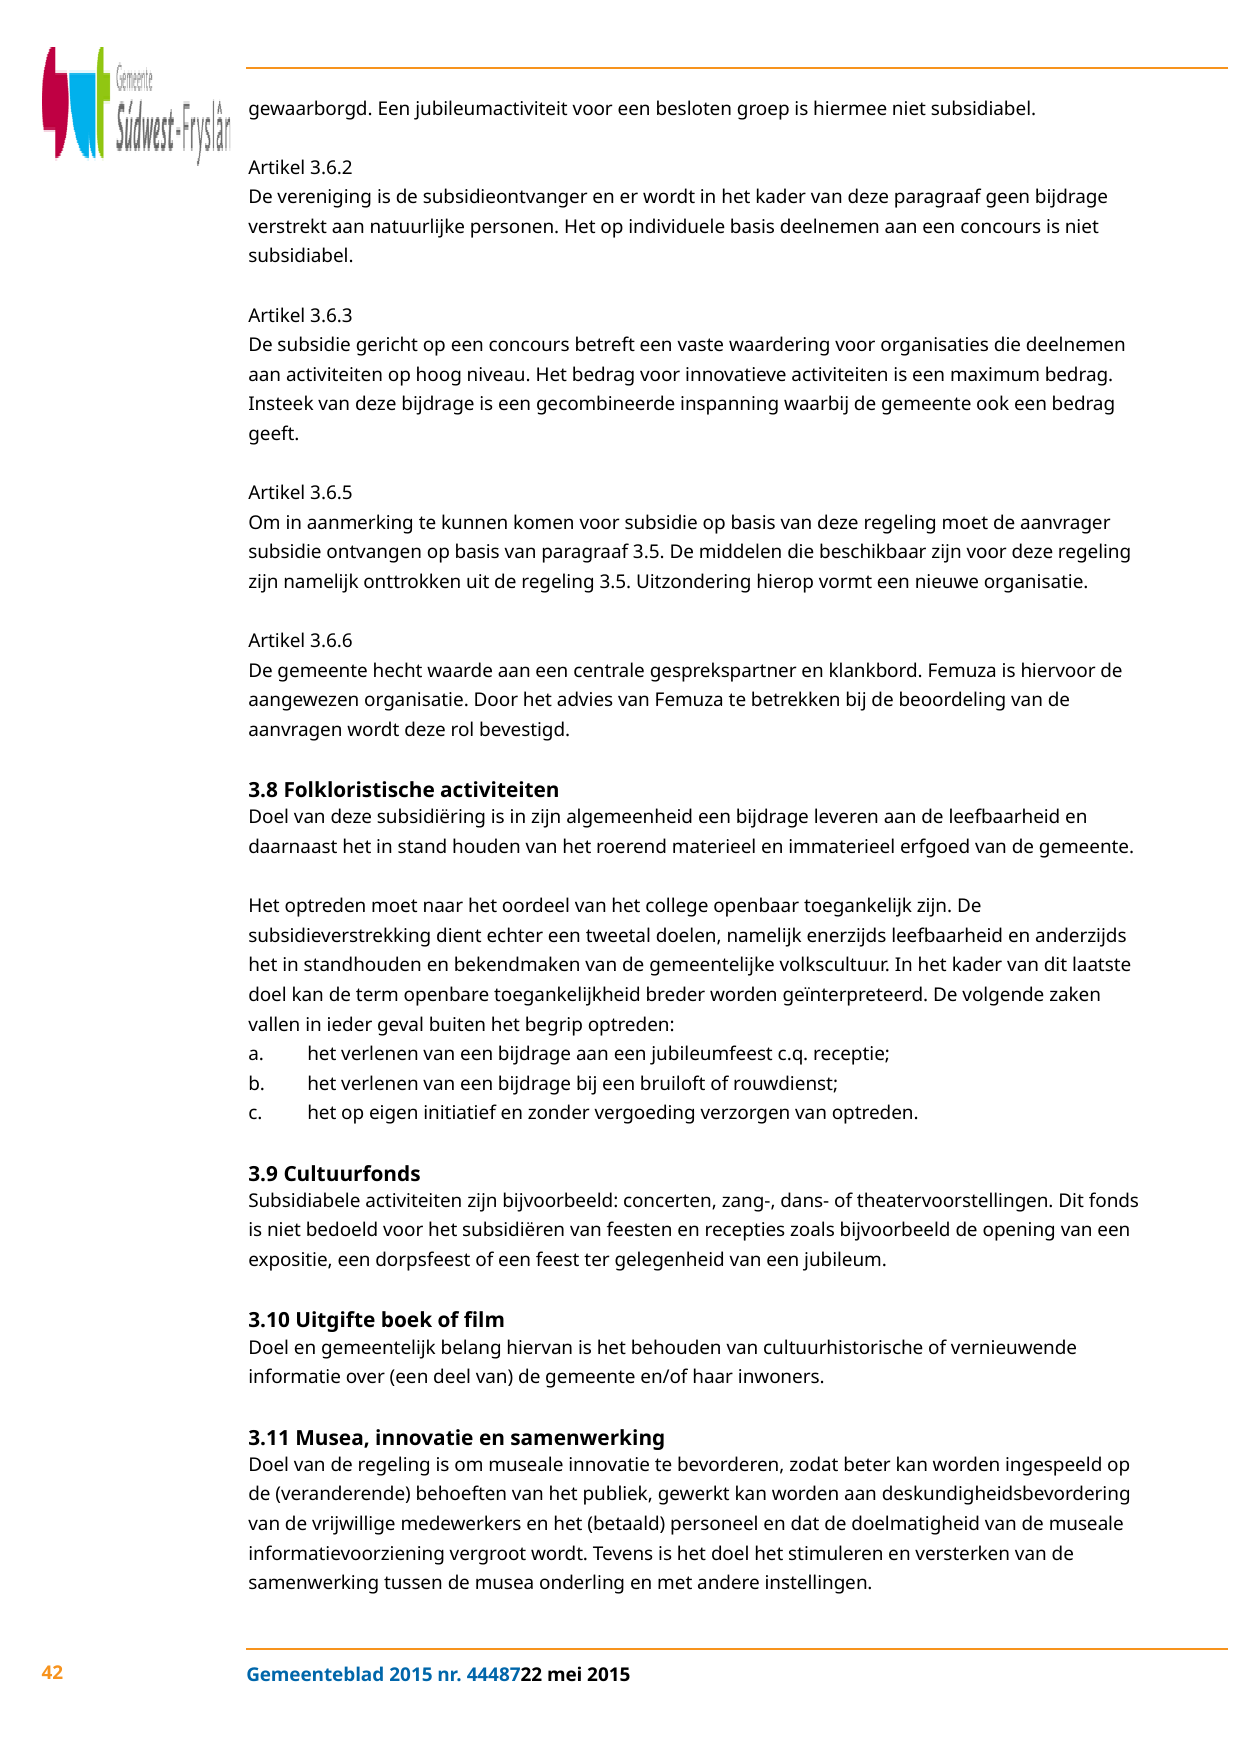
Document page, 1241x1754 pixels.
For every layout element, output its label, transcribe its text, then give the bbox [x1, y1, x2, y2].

list het verlenen van een bijdrage aan een jubileumfeest c.q. receptie; [248, 1040, 1152, 1066]
list het op eigen initiatief en zonder vergoeding verzorgen van optreden. [248, 1099, 1152, 1125]
text Het optreden moet naar het oordeel van het college openbaar toegankelijk zijn. De subsidieverstrekking dient echter een tweetal doelen, namelijk enerzijds leefbaarheid en anderzijds het in standhouden en bekendmaken van de gemeentelijke volkscultuur. In het kader van dit laatste doel kan de term openbare toegankelijkheid breder worden geïnterpreteerd. De volgende zaken vallen in ieder geval buiten het begrip optreden: [248, 892, 1152, 1036]
text 3.10 Uitgifte boek of film [248, 1305, 1152, 1334]
text 3.8 Folkloristische activiteiten [248, 775, 1152, 804]
text 3.11 Musea, innovatie en samenwerking [248, 1423, 1152, 1451]
text Artikel 3.6.3 [248, 302, 1152, 328]
text De vereniging is de subsidieontvanger en er wordt in het kader van deze paragraaf geen bijdrage verstrekt aan natuurlijke personen. Het op individuele basis deelnemen aan een concours is niet subsidiabel. [248, 183, 1152, 268]
text De gemeente hecht waarde aan een centrale gesprekspartner en klankbord. Femuza is hiervoor de aangewezen organisatie. Door het advies van Femuza te betrekken bij de beoordeling van de aanvragen wordt deze rol bevestigd. [248, 657, 1152, 742]
text De subsidie gericht op een concours betreft een vaste waardering voor organisaties die deelnemen aan activiteiten op hoog niveau. Het bedrag voor innovatieve activiteiten is een maximum bedrag. Insteek van deze bijdrage is een gecombineerde inspanning waarbij de gemeente ook een bedrag geeft. [248, 331, 1152, 446]
text Artikel 3.6.6 [248, 627, 1152, 653]
text Doel van deze subsidiëring is in zijn algemeenheid een bijdrage leveren aan de leefbaarheid en daarnaast het in stand houden van het roerend materieel en immaterieel erfgoed van de gemeente. [248, 804, 1152, 859]
list het verlenen van een bijdrage bij een bruiloft of rouwdienst; [248, 1070, 1152, 1096]
text 3.9 Cultuurfonds [248, 1159, 1152, 1187]
text Doel van de regeling is om museale innovatie te bevorderen, zodat beter kan worden ingespeeld op de (veranderende) behoeften van het publiek, gewerkt kan worden aan deskundigheidsbevordering van de vrijwillige medewerkers en het (betaald) personeel en dat de doelmatigheid van de museale informatievoorziening vergroot wordt. Tevens is het doel het stimuleren en versterken van de samenwerking tussen de musea onderling en met andere instellingen. [248, 1451, 1152, 1595]
text Subsidiabele activiteiten zijn bijvoorbeeld: concerten, zang-, dans- of theatervoorstellingen. Dit fonds is niet bedoeld voor het subsidiëren van feesten en recepties zoals bijvoorbeeld de opening van een expositie, een dorpsfeest of een feest ter gelegenheid van een jubileum. [248, 1187, 1152, 1272]
text gewaarborgd. Een jubileumactiviteit voor een besloten groep is hiermee niet subsidiabel. [248, 95, 1152, 121]
picture [41, 47, 231, 172]
text Artikel 3.6.2 [248, 154, 1152, 180]
text Om in aanmerking te kunnen komen voor subsidie op basis van deze regeling moet de aanvrager subsidie ontvangen op basis van paragraaf 3.5. De middelen die beschikbaar zijn voor deze regeling zijn namelijk onttrokken uit de regeling 3.5. Uitzondering hierop vormt een nieuwe organisatie. [248, 509, 1152, 594]
text Doel en gemeentelijk belang hiervan is het behouden van cultuurhistorische of vernieuwende informatie over (een deel van) de gemeente en/of haar inwoners. [248, 1334, 1152, 1389]
text Artikel 3.6.5 [248, 479, 1152, 505]
